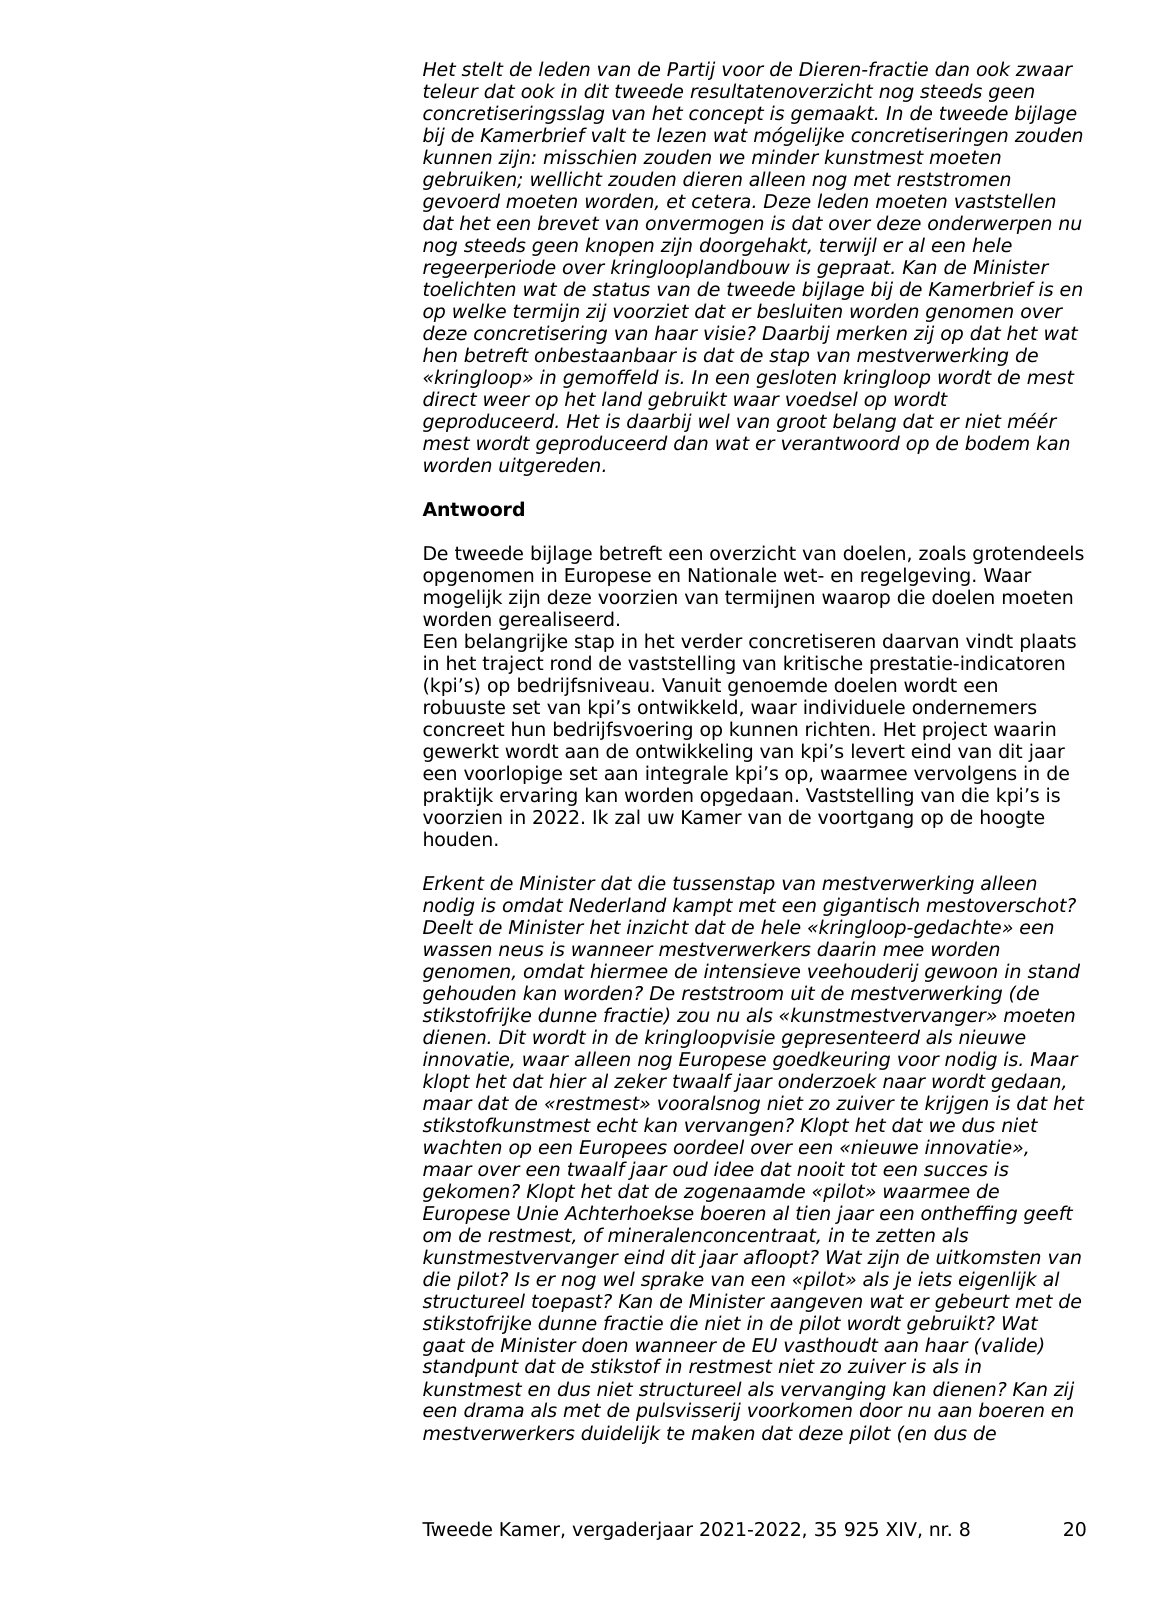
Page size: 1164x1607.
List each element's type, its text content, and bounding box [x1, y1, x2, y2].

text Een belangrijke stap in het verder concretiseren daarvan vindt plaats in het traject rond de vaststelling van kritische prestatie-indicatoren (kpi’s) op bedrijfsniveau. Vanuit genoemde doelen wordt een robuuste set van kpi’s ontwikkeld, waar individuele ondernemers concreet hun bedrijfsvoering op kunnen richten. Het project waarin gewerkt wordt aan de ontwikkeling van kpi’s levert eind van dit jaar een voorlopige set aan integrale kpi’s op, waarmee vervolgens in de praktijk ervaring kan worden opgedaan. Vaststelling van die kpi’s is voorzien in 2022. Ik zal uw Kamer van de voortgang op de hoogte houden. [422, 631, 1087, 851]
text Het stelt de leden van de Partij voor de Dieren-fractie dan ook zwaar teleur dat ook in dit tweede resultatenoverzicht nog steeds geen concretiseringsslag van het concept is gemaakt. In de tweede bijlage bij de Kamerbrief valt te lezen wat mógelijke concretiseringen zouden kunnen zijn: misschien zouden we minder kunstmest moeten gebruiken; wellicht zouden dieren alleen nog met reststromen gevoerd moeten worden, et cetera. Deze leden moeten vaststellen dat het een brevet van onvermogen is dat over deze onderwerpen nu nog steeds geen knopen zijn doorgehakt, terwijl er al een hele regeerperiode over kringlooplandbouw is gepraat. Kan de Minister toelichten wat de status van de tweede bijlage bij de Kamerbrief is en op welke termijn zij voorziet dat er besluiten worden genomen over deze concretisering van haar visie? Daarbij merken zij op dat het wat hen betreft onbestaanbaar is dat de stap van mestverwerking de «kringloop» in gemoffeld is. In een gesloten kringloop wordt de mest direct weer op het land gebruikt waar voedsel op wordt geproduceerd. Het is daarbij wel van groot belang dat er niet méér mest wordt geproduceerd dan wat er verantwoord op de bodem kan worden uitgereden. [422, 59, 1087, 477]
text Erkent de Minister dat die tussenstap van mestverwerking alleen nodig is omdat Nederland kampt met een gigantisch mestoverschot? Deelt de Minister het inzicht dat de hele «kringloop-gedachte» een wassen neus is wanneer mestverwerkers daarin mee worden genomen, omdat hiermee de intensieve veehouderij gewoon in stand gehouden kan worden? De reststroom uit de mestverwerking (de stikstofrijke dunne fractie) zou nu als «kunstmestvervanger» moeten dienen. Dit wordt in de kringloopvisie gepresenteerd als nieuwe innovatie, waar alleen nog Europese goedkeuring voor nodig is. Maar klopt het dat hier al zeker twaalf jaar onderzoek naar wordt gedaan, maar dat de «restmest» vooralsnog niet zo zuiver te krijgen is dat het stikstofkunstmest echt kan vervangen? Klopt het dat we dus niet wachten op een Europees oordeel over een «nieuwe innovatie», maar over een twaalf jaar oud idee dat nooit tot een succes is gekomen? Klopt het dat de zogenaamde «pilot» waarmee de Europese Unie Achterhoekse boeren al tien jaar een ontheffing geeft om de restmest, of mineralenconcentraat, in te zetten als kunstmestvervanger eind dit jaar afloopt? Wat zijn de uitkomsten van die pilot? Is er nog wel sprake van een «pilot» als je iets eigenlijk al structureel toepast? Kan de Minister aangeven wat er gebeurt met de stikstofrijke dunne fractie die niet in de pilot wordt gebruikt? Wat gaat de Minister doen wanneer de EU vasthoudt aan haar (valide) standpunt dat de stikstof in restmest niet zo zuiver is als in kunstmest en dus niet structureel als vervanging kan dienen? Kan zij een drama als met de pulsvisserij voorkomen door nu aan boeren en mestverwerkers duidelijk te maken dat deze pilot (en dus de [422, 873, 1087, 1444]
subtitle Antwoord [422, 499, 1087, 521]
text De tweede bijlage betreft een overzicht van doelen, zoals grotendeels opgenomen in Europese en Nationale wet- en regelgeving. Waar mogelijk zijn deze voorzien van termijnen waarop die doelen moeten worden gerealiseerd. [422, 543, 1087, 631]
